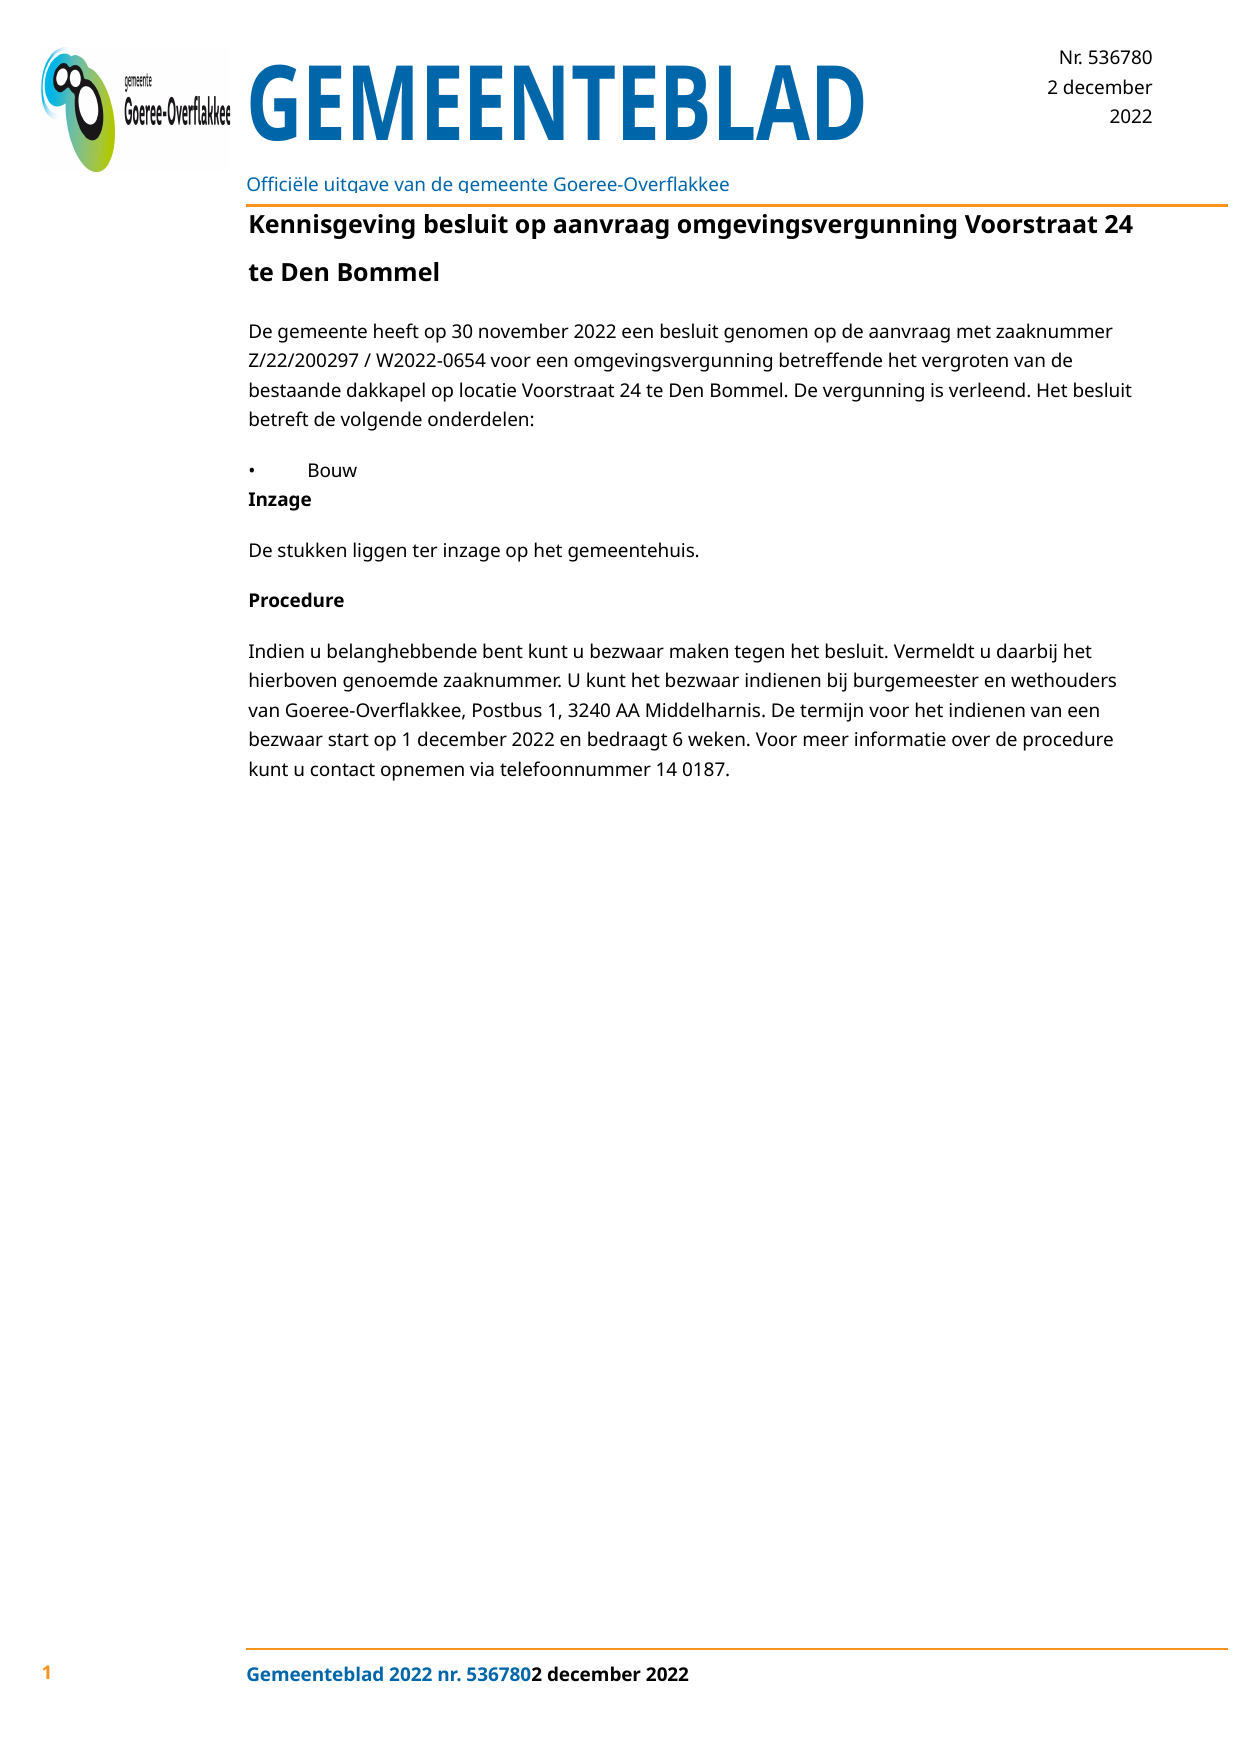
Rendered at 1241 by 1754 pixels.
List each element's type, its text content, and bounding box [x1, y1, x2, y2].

text De gemeente heeft op 30 november 2022 een besluit genomen op de aanvraag met zaaknummer Z/22/200297 / W2022-0654 voor een omgevingsvergunning betreffende het vergroten van de bestaande dakkapel op locatie Voorstraat 24 te Den Bommel. De vergunning is verleend. Het besluit betreft de volgende onderdelen: [248, 318, 1152, 432]
text De stukken liggen ter inzage op het gemeentehuis. [248, 537, 1152, 563]
list Bouw [248, 457, 1152, 483]
picture [41, 47, 231, 172]
text Inzage [248, 487, 1152, 512]
text Indien u belanghebbende bent kunt u bezwaar maken tegen het besluit. Vermeldt u daarbij het hierboven genoemde zaaknummer. U kunt het bezwaar indienen bij burgemeester en wethouders van Goeree-Overflakkee, Postbus 1, 3240 AA Middelharnis. De termijn voor het indienen van een bezwaar start op 1 december 2022 en bedraagt 6 weken. Voor meer informatie over de procedure kunt u contact opnemen via telefoonnummer 14 0187. [248, 638, 1152, 782]
text Kennisgeving besluit op aanvraag omgevingsvergunning Voorstraat 24 te Den Bommel [248, 207, 1152, 288]
text Procedure [248, 587, 1152, 613]
